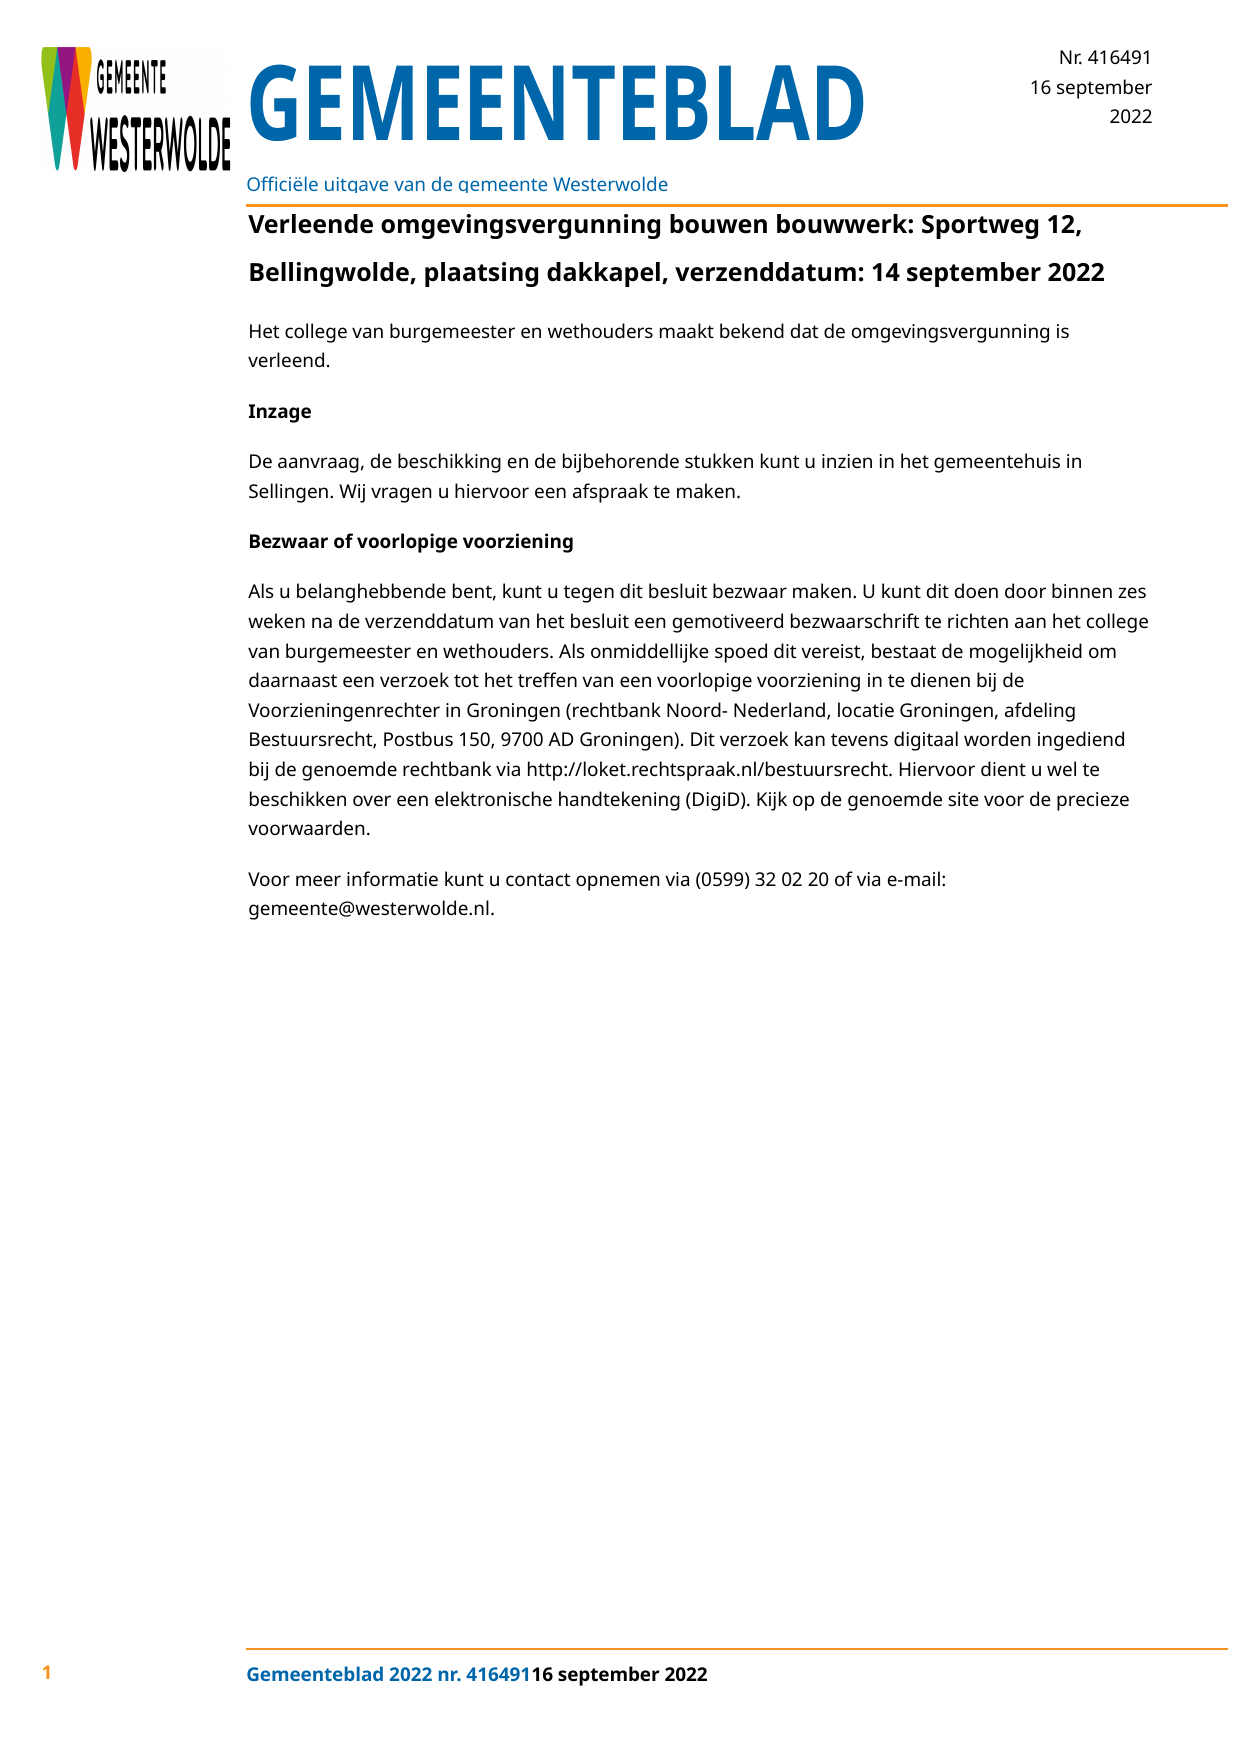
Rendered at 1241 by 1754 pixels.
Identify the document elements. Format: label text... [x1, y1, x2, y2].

text De aanvraag, de beschikking en de bijbehorende stukken kunt u inzien in het gemeentehuis in Sellingen. Wij vragen u hiervoor een afspraak te maken. [248, 448, 1152, 504]
picture [41, 47, 231, 172]
text Inzage [248, 398, 1152, 424]
text Bezwaar of voorlopige voorziening [248, 528, 1152, 554]
text Voor meer informatie kunt u contact opnemen via (0599) 32 02 20 of via e-mail: gemeente@westerwolde.nl. [248, 866, 1152, 921]
text Als u belanghebbende bent, kunt u tegen dit besluit bezwaar maken. U kunt dit doen door binnen zes weken na de verzenddatum van het besluit een gemotiveerd bezwaarschrift te richten aan het college van burgemeester en wethouders. Als onmiddellijke spoed dit vereist, bestaat de mogelijkheid om daarnaast een verzoek tot het treffen van een voorlopige voorziening in te dienen bij de Voorzieningenrechter in Groningen (rechtbank Noord- Nederland, locatie Groningen, afdeling Bestuursrecht, Postbus 150, 9700 AD Groningen). Dit verzoek kan tevens digitaal worden ingediend bij de genoemde rechtbank via http://loket.rechtspraak.nl/bestuursrecht. Hiervoor dient u wel te beschikken over een elektronische handtekening (DigiD). Kijk op de genoemde site voor de precieze voorwaarden. [248, 579, 1152, 841]
text Het college van burgemeester en wethouders maakt bekend dat de omgevingsvergunning is verleend. [248, 318, 1152, 373]
text Verleende omgevingsvergunning bouwen bouwwerk: Sportweg 12, Bellingwolde, plaatsing dakkapel, verzenddatum: 14 september 2022 [248, 207, 1152, 288]
